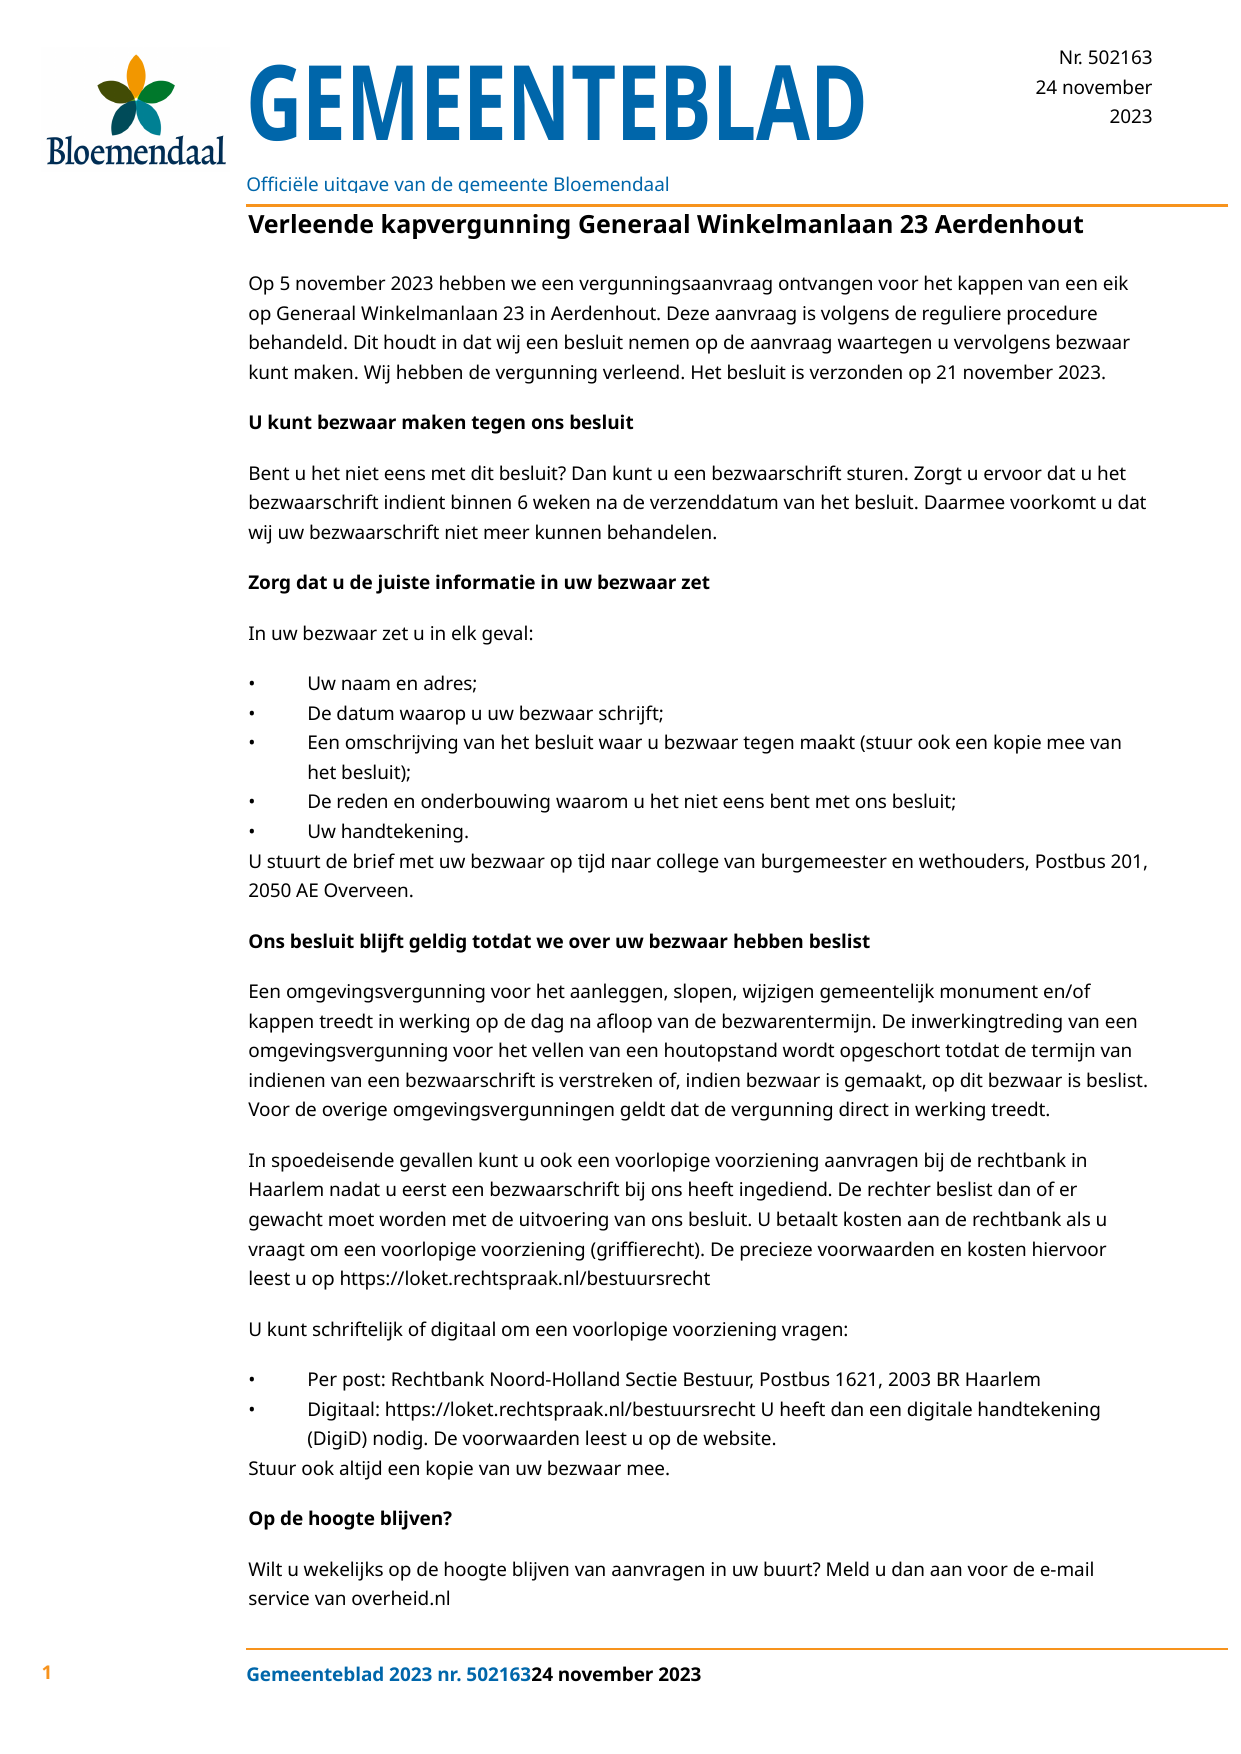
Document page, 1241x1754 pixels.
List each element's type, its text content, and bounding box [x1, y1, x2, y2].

text Wilt u wekelijks op de hoogte blijven van aanvragen in uw buurt? Meld u dan aan voor de e-mail service van overheid.nl [248, 1556, 1152, 1611]
text U kunt schriftelijk of digitaal om een voorlopige voorziening vragen: [248, 1316, 1152, 1341]
text In uw bezwaar zet u in elk geval: [248, 620, 1152, 646]
text Een omgevingsvergunning voor het aanleggen, slopen, wijzigen gemeentelijk monument en/of kappen treedt in werking op de dag na afloop van de bezwarentermijn. De inwerkingtreding van een omgevingsvergunning voor het vellen van een houtopstand wordt opgeschort totdat de termijn van indienen van een bezwaarschrift is verstreken of, indien bezwaar is gemaakt, op dit bezwaar is beslist. Voor de overige omgevingsvergunningen geldt dat de vergunning direct in werking treedt. [248, 978, 1152, 1122]
list Uw naam en adres; [248, 670, 1152, 696]
text Verleende kapvergunning Generaal Winkelmanlaan 23 Aerdenhout [248, 207, 1152, 241]
picture [41, 47, 231, 172]
list De datum waarop u uw bezwaar schrijft; [248, 700, 1152, 726]
text In spoedeisende gevallen kunt u ook een voorlopige voorziening aanvragen bij de rechtbank in Haarlem nadat u eerst een bezwaarschrift bij ons heeft ingediend. De rechter beslist dan of er gewacht moet worden met de uitvoering van ons besluit. U betaalt kosten aan de rechtbank als u vraagt om een voorlopige voorziening (griffierecht). De precieze voorwaarden en kosten hiervoor leest u op https://loket.rechtspraak.nl/bestuursrecht [248, 1147, 1152, 1291]
text Bent u het niet eens met dit besluit? Dan kunt u een bezwaarschrift sturen. Zorgt u ervoor dat u het bezwaarschrift indient binnen 6 weken na de verzenddatum van het besluit. Daarmee voorkomt u dat wij uw bezwaarschrift niet meer kunnen behandelen. [248, 460, 1152, 545]
text U stuurt de brief met uw bezwaar op tijd naar college van burgemeester en wethouders, Postbus 201, 2050 AE Overveen. [248, 848, 1152, 903]
text Stuur ook altijd een kopie van uw bezwaar mee. [248, 1455, 1152, 1481]
list Per post: Rechtbank Noord-Holland Sectie Bestuur, Postbus 1621, 2003 BR Haarlem [248, 1366, 1152, 1392]
text Zorg dat u de juiste informatie in uw bezwaar zet [248, 569, 1152, 595]
list Een omschrijving van het besluit waar u bezwaar tegen maakt (stuur ook een kopie mee van het besluit); [248, 729, 1152, 785]
list Digitaal: https://loket.rechtspraak.nl/bestuursrecht U heeft dan een digitale handtekening (DigiD) nodig. De voorwaarden leest u op de website. [248, 1396, 1152, 1451]
text Ons besluit blijft geldig totdat we over uw bezwaar hebben beslist [248, 928, 1152, 953]
text Op 5 november 2023 hebben we een vergunningsaanvraag ontvangen voor het kappen van een eik op Generaal Winkelmanlaan 23 in Aerdenhout. Deze aanvraag is volgens de reguliere procedure behandeld. Dit houdt in dat wij een besluit nemen op de aanvraag waartegen u vervolgens bezwaar kunt maken. Wij hebben de vergunning verleend. Het besluit is verzonden op 21 november 2023. [248, 270, 1152, 385]
list De reden en onderbouwing waarom u het niet eens bent met ons besluit; [248, 789, 1152, 814]
list Uw handtekening. [248, 818, 1152, 844]
text U kunt bezwaar maken tegen ons besluit [248, 409, 1152, 435]
text Op de hoogte blijven? [248, 1505, 1152, 1531]
